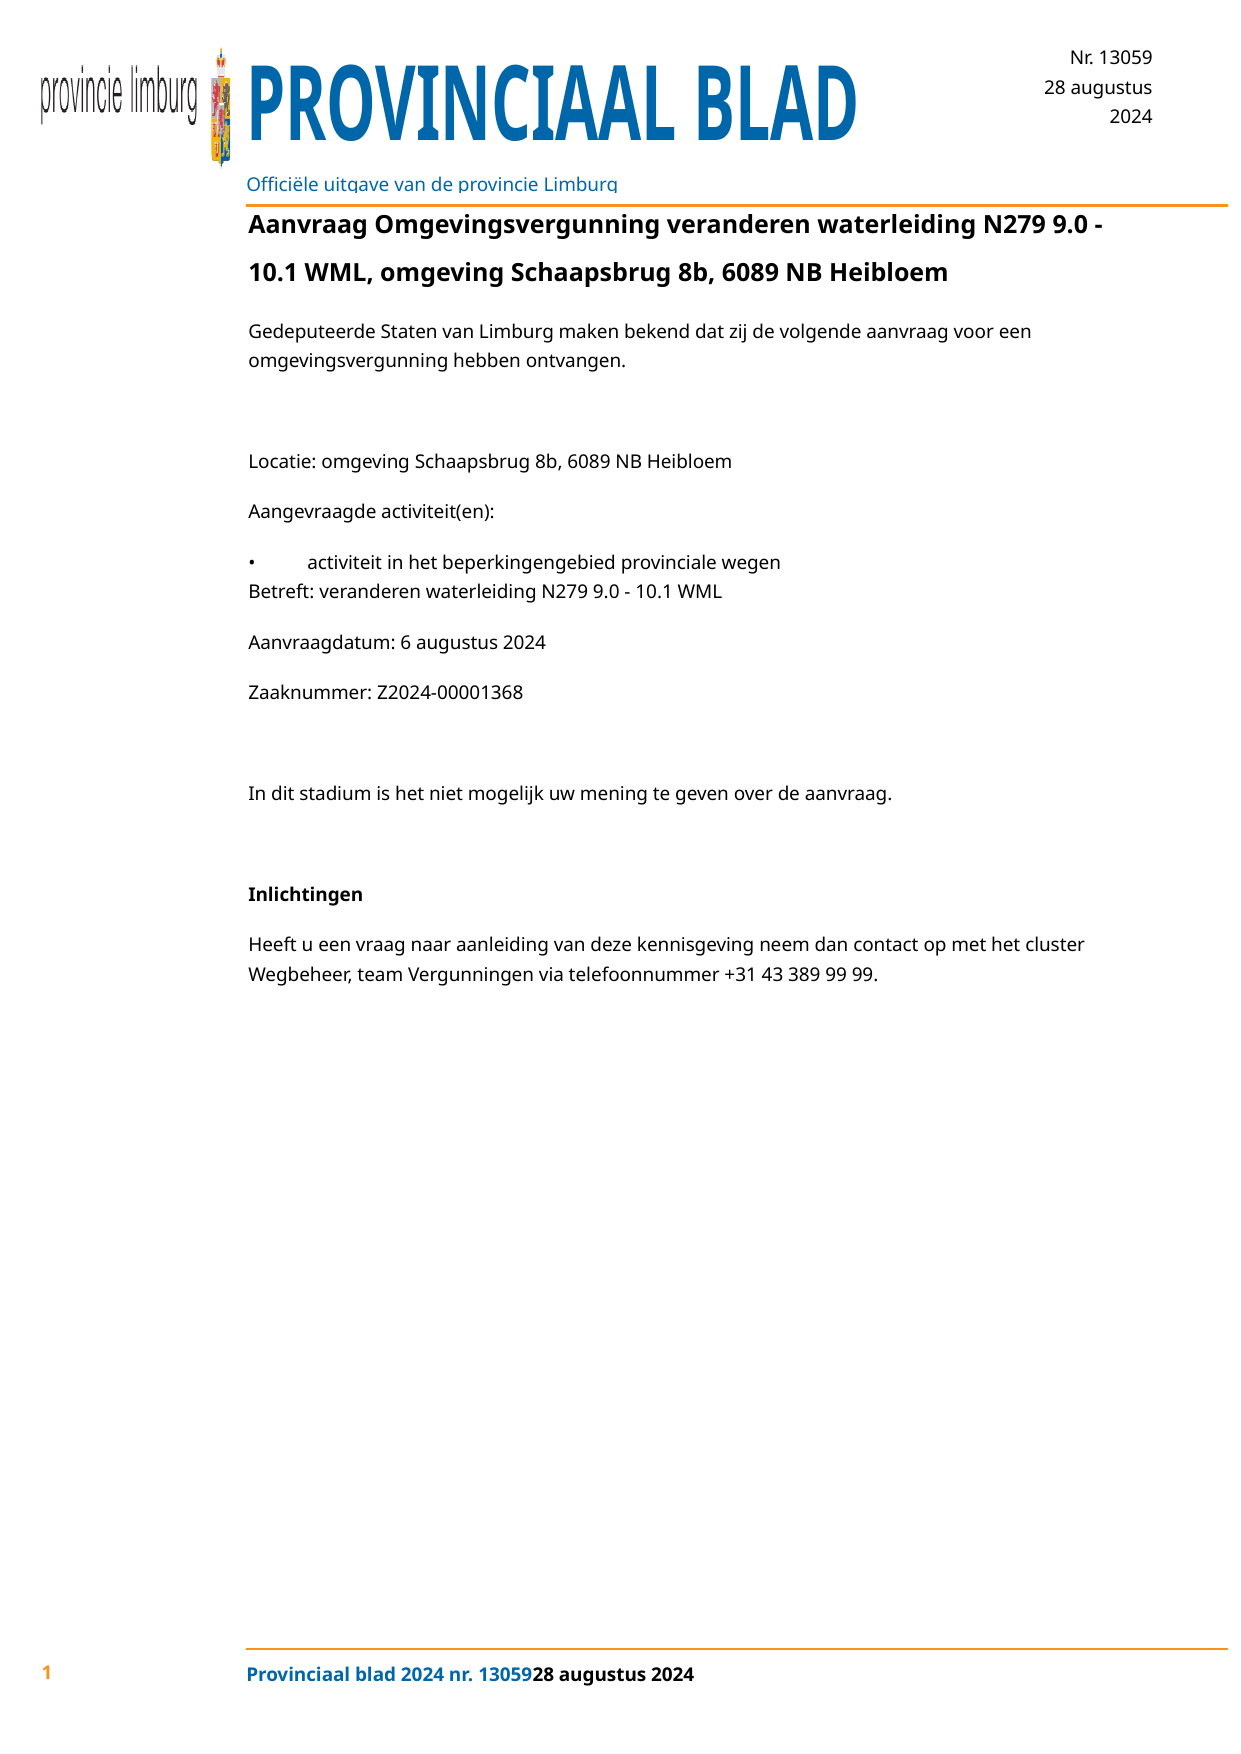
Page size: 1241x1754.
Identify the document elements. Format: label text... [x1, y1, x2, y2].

text Aangevraagde activiteit(en): [248, 499, 1152, 524]
text Zaaknummer: Z2024-00001368 [248, 679, 1152, 705]
text Locatie: omgeving Schaapsbrug 8b, 6089 NB Heibloem [248, 448, 1152, 474]
list activiteit in het beperkingengebied provinciale wegen [248, 549, 1152, 575]
text Inlichtingen [248, 881, 1152, 907]
text Heeft u een vraag naar aanleiding van deze kennisgeving neem dan contact op met het cluster Wegbeheer, team Vergunningen via telefoonnummer +31 43 389 99 99. [248, 932, 1152, 987]
text Betreft: veranderen waterleiding N279 9.0 - 10.1 WML [248, 579, 1152, 604]
text Aanvraagdatum: 6 augustus 2024 [248, 629, 1152, 655]
text Gedeputeerde Staten van Limburg maken bekend dat zij de volgende aanvraag voor een omgevingsvergunning hebben ontvangen. [248, 318, 1152, 373]
text In dit stadium is het niet mogelijk uw mening te geven over de aanvraag. [248, 780, 1152, 806]
picture [41, 47, 231, 172]
text Aanvraag Omgevingsvergunning veranderen waterleiding N279 9.0 - 10.1 WML, omgeving Schaapsbrug 8b, 6089 NB Heibloem [248, 207, 1152, 288]
